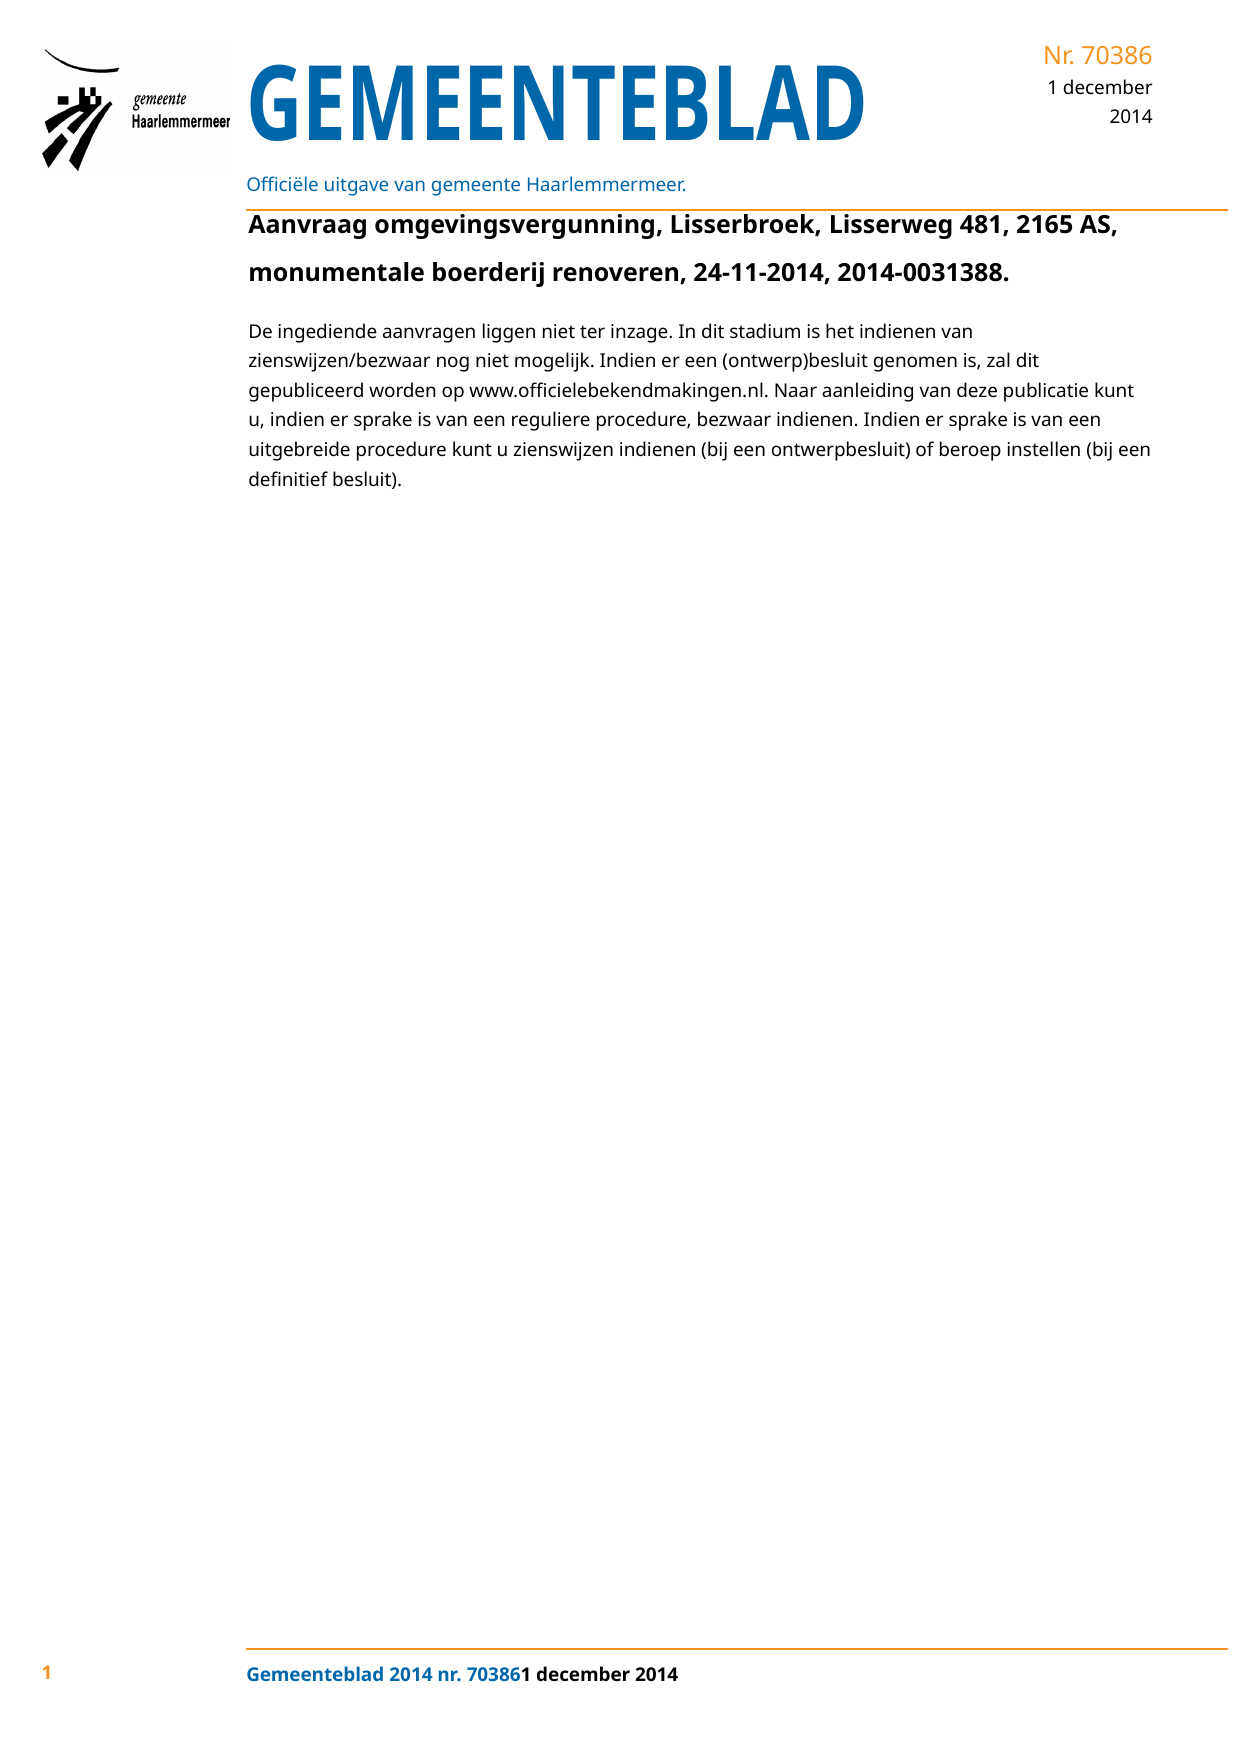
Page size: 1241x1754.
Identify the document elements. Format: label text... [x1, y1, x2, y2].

text Aanvraag omgevingsvergunning, Lisserbroek, Lisserweg 481, 2165 AS, monumentale boerderij renoveren, 24-11-2014, 2014-0031388. [248, 211, 1152, 288]
text De ingediende aanvragen liggen niet ter inzage. In dit stadium is het indienen van zienswijzen/bezwaar nog niet mogelijk. Indien er een (ontwerp)besluit genomen is, zal dit gepubliceerd worden op www.officielebekendmakingen.nl. Naar aanleiding van deze publicatie kunt u, indien er sprake is van een reguliere procedure, bezwaar indienen. Indien er sprake is van een uitgebreide procedure kunt u zienswijzen indienen (bij een ontwerpbesluit) of beroep instellen (bij een definitief besluit). [248, 318, 1152, 492]
picture [41, 47, 231, 172]
